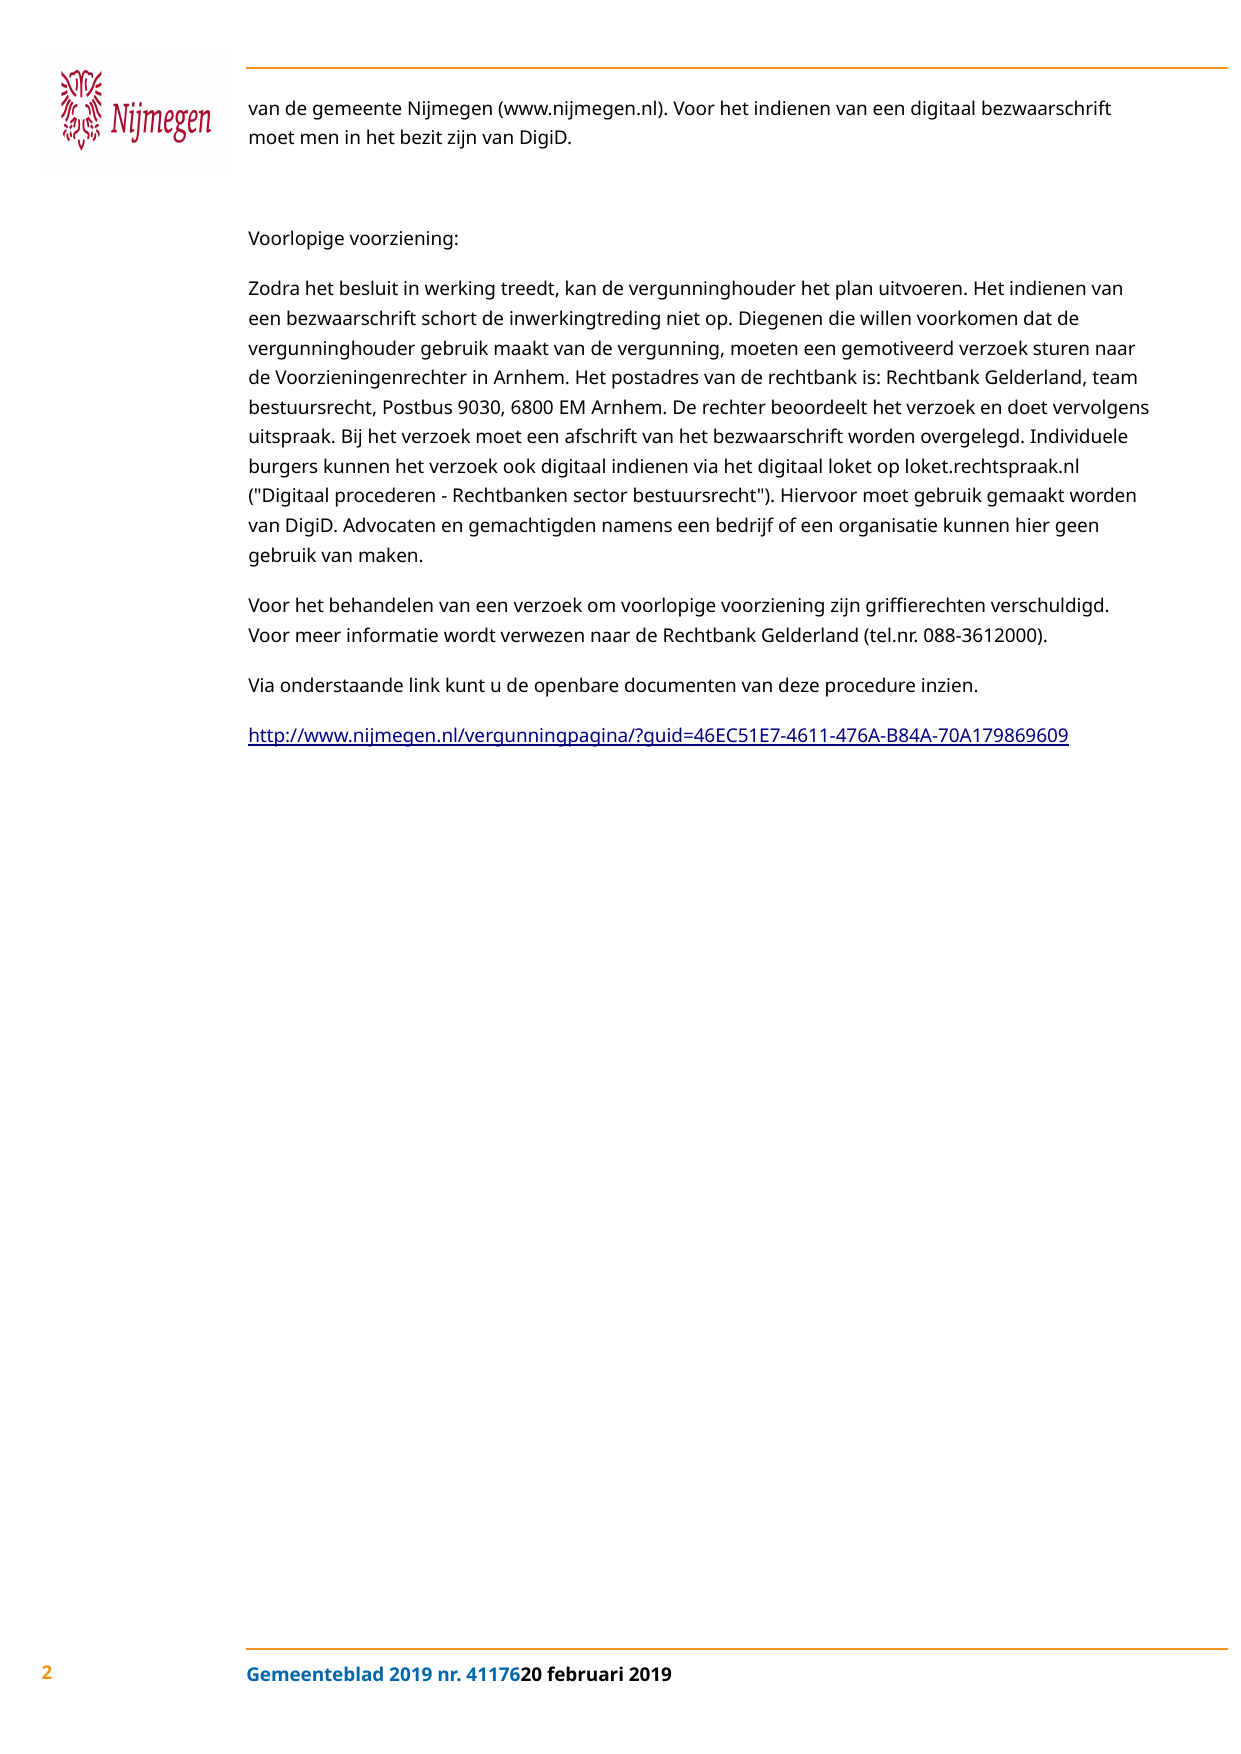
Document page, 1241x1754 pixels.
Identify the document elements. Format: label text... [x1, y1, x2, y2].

text Voor het behandelen van een verzoek om voorlopige voorziening zijn griffierechten verschuldigd. Voor meer informatie wordt verwezen naar de Rechtbank Gelderland (tel.nr. 088-3612000). [248, 592, 1152, 648]
picture [41, 47, 231, 172]
text Voorlopige voorziening: [248, 225, 1152, 251]
text van de gemeente Nijmegen (www.nijmegen.nl). Voor het indienen van een digitaal bezwaarschrift moet men in het bezit zijn van DigiD. [248, 95, 1152, 150]
text Zodra het besluit in werking treedt, kan de vergunninghouder het plan uitvoeren. Het indienen van een bezwaarschrift schort de inwerkingtreding niet op. Diegenen die willen voorkomen dat de vergunninghouder gebruik maakt van de vergunning, moeten een gemotiveerd verzoek sturen naar de Voorzieningenrechter in Arnhem. Het postadres van de rechtbank is: Rechtbank Gelderland, team bestuursrecht, Postbus 9030, 6800 EM Arnhem. De rechter beoordeelt het verzoek en doet vervolgens uitspraak. Bij het verzoek moet een afschrift van het bezwaarschrift worden overgelegd. Individuele burgers kunnen het verzoek ook digitaal indienen via het digitaal loket op loket.rechtspraak.nl ("Digitaal procederen - Rechtbanken sector bestuursrecht"). Hiervoor moet gebruik gemaakt worden van DigiD. Advocaten en gemachtigden namens een bedrijf of een organisatie kunnen hier geen gebruik van maken. [248, 276, 1152, 568]
text Via onderstaande link kunt u de openbare documenten van deze procedure inzien. [248, 672, 1152, 698]
text http://www.nijmegen.nl/vergunningpagina/?guid=46EC51E7-4611-476A-B84A-70A179869609 [248, 723, 1152, 748]
